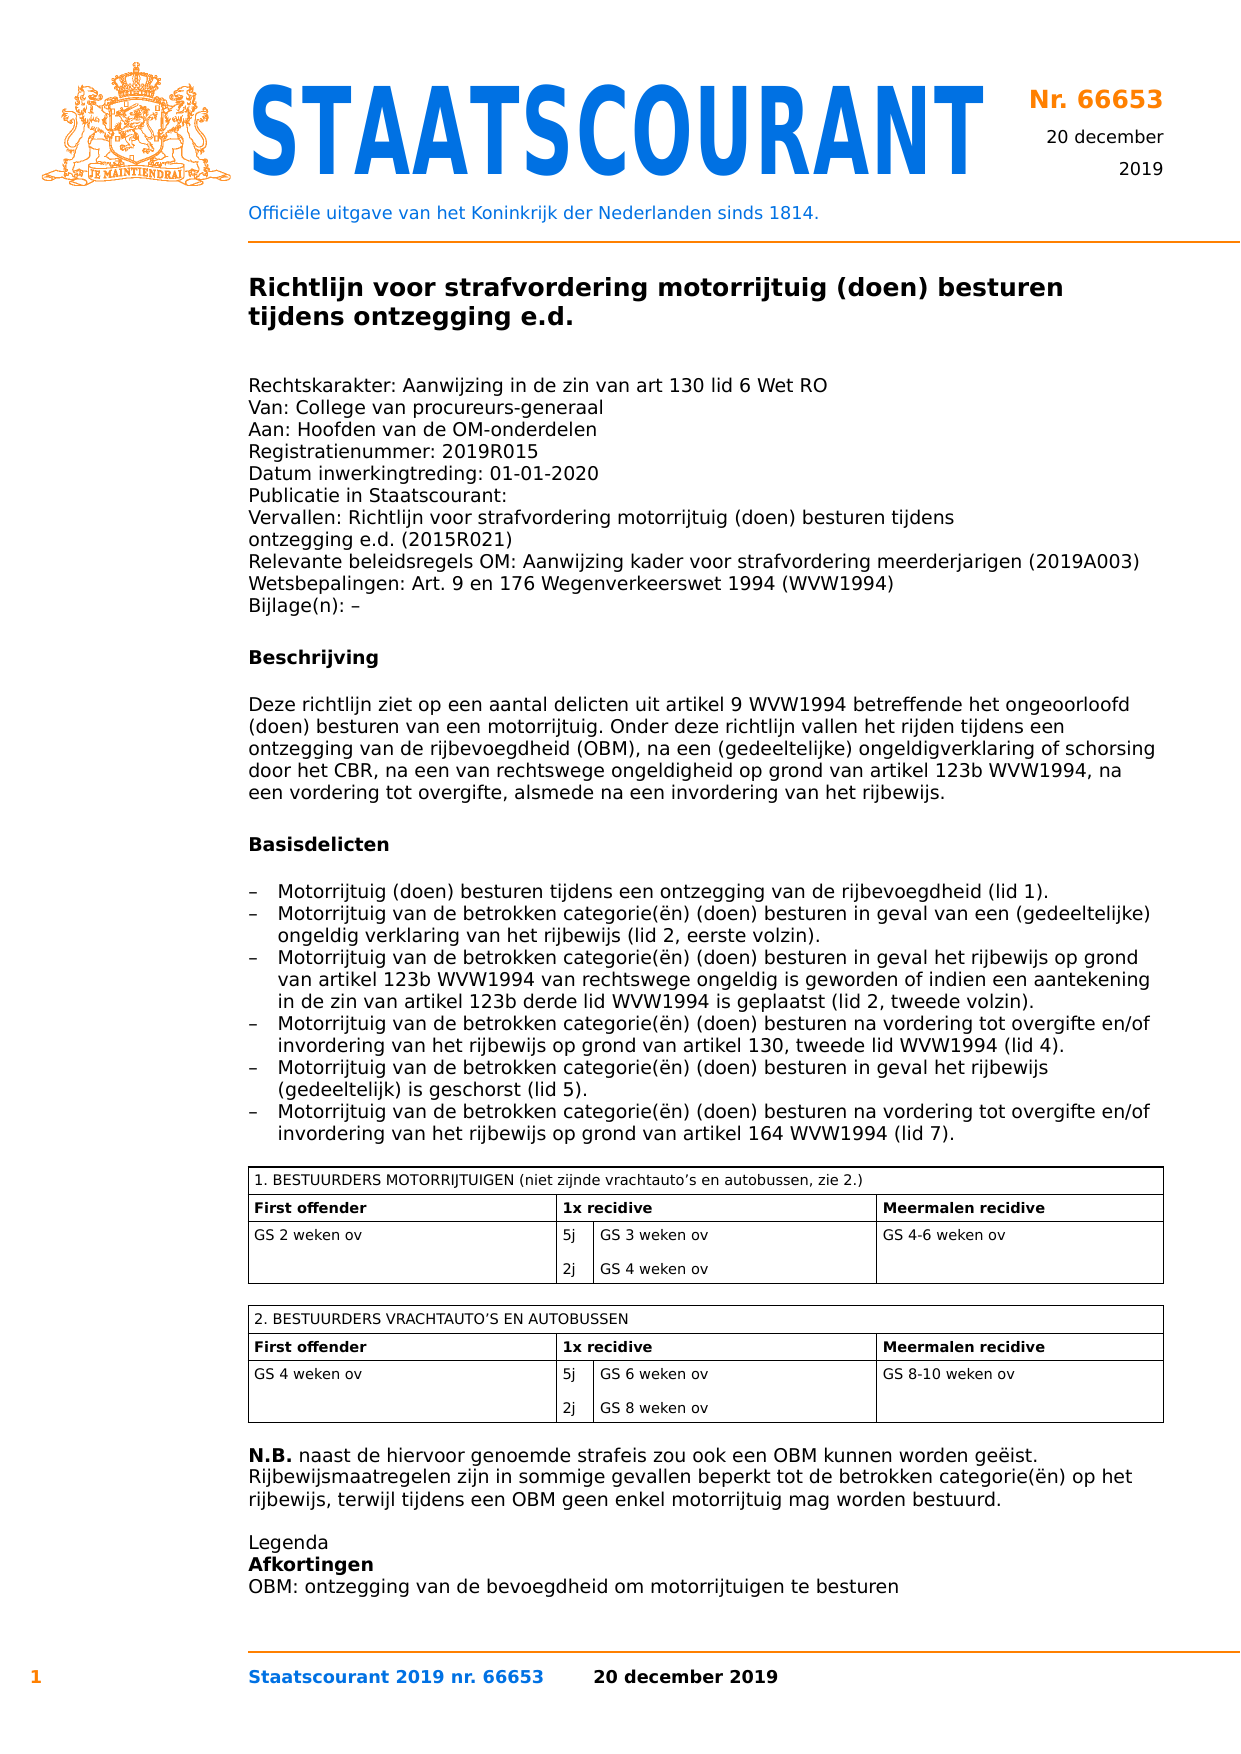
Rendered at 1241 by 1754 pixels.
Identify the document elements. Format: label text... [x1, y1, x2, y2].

text Relevante beleidsregels OM: Aanwijzing kader voor strafvordering meerderjarigen (2019A003) [248, 551, 1163, 573]
table_header STAATSCOURANT [248, 62, 998, 203]
table_cell 1x recidive [557, 1334, 876, 1360]
text Legenda [248, 1532, 1163, 1554]
text – Motorrijtuig (doen) besturen tijdens een ontzegging van de rijbevoegdheid (lid 1). [248, 881, 1163, 903]
picture [41, 62, 231, 186]
text Rechtskarakter: Aanwijzing in de zin van art 130 lid 6 Wet RO [248, 375, 1163, 397]
table_cell First offender [249, 1195, 556, 1221]
table_cell [877, 1383, 1163, 1400]
text – Motorrijtuig van de betrokken categorie(ën) (doen) besturen in geval het rijbewijs (gedeeltelijk) is geschorst (lid 5). [248, 1057, 1163, 1101]
table_cell 5j [557, 1361, 593, 1383]
text Afkortingen [248, 1554, 1163, 1576]
text Deze richtlijn ziet op een aantal delicten uit artikel 9 WVW1994 betreffende het ongeoorloofd (doen) besturen van een motorrijtuig. Onder deze richtlijn vallen het rijden tijdens een ontzegging van de rijbevoegdheid (OBM), na een (gedeeltelijke) ongeldigverklaring of schorsing door het CBR, na een van rechtswege ongeldigheid op grond van artikel 123b WVW1994, na een vordering tot overgifte, alsmede na een invordering van het rijbewijs. [248, 694, 1163, 804]
text – Motorrijtuig van de betrokken categorie(ën) (doen) besturen na vordering tot overgifte en/of invordering van het rijbewijs op grond van artikel 164 WVW1994 (lid 7). [248, 1101, 1163, 1144]
text OBM: ontzegging van de bevoegdheid om motorrijtuigen te besturen [248, 1576, 1163, 1598]
table_header 2. BESTUURDERS VRACHTAUTO’S EN AUTOBUSSEN [249, 1306, 1163, 1333]
text Aan: Hoofden van de OM-onderdelen [248, 419, 1163, 441]
text ontzegging e.d. (2015R021) [248, 529, 1163, 551]
table_cell GS 6 weken ov [594, 1361, 876, 1383]
subtitle Basisdelicten [248, 834, 1163, 856]
table_cell [557, 1244, 593, 1261]
table_cell GS 2 weken ov [249, 1222, 556, 1244]
subtitle Richtlijn voor strafvordering motorrijtuig (doen) besturen tijdens ontzegging e.d. [248, 273, 1163, 331]
table_cell [594, 1383, 876, 1400]
table_cell 2j [557, 1400, 593, 1422]
subtitle Beschrijving [248, 647, 1163, 669]
text Bijlage(n): – [248, 595, 1163, 617]
table_cell GS 8-10 weken ov [877, 1361, 1163, 1383]
table_cell 1x recidive [557, 1195, 876, 1221]
table_cell GS 8 weken ov [594, 1400, 876, 1422]
text Registratienummer: 2019R015 [248, 441, 1163, 463]
table_cell GS 4 weken ov [594, 1261, 876, 1282]
table_cell Meermalen recidive [877, 1195, 1163, 1221]
text Wetsbepalingen: Art. 9 en 176 Wegenverkeerswet 1994 (WVW1994) [248, 573, 1163, 595]
text N.B. naast de hiervoor genoemde strafeis zou ook een OBM kunnen worden geëist. Rijbewijsmaatregelen zijn in sommige gevallen beperkt tot de betrokken categorie(ën) op het rijbewijs, terwijl tijdens een OBM geen enkel motorrijtuig mag worden bestuurd. [248, 1444, 1163, 1510]
table_cell GS 4 weken ov [249, 1361, 556, 1383]
table_cell [249, 1244, 556, 1261]
table_header [25, 62, 248, 241]
table_cell Meermalen recidive [877, 1334, 1163, 1360]
text – Motorrijtuig van de betrokken categorie(ën) (doen) besturen in geval van een (gedeeltelijke) ongeldig verklaring van het rijbewijs (lid 2, eerste volzin). [248, 903, 1163, 947]
table_cell Officiële uitgave van het Koninkrijk der Nederlanden sinds 1814. [248, 203, 1240, 241]
table_cell First offender [249, 1334, 556, 1360]
table_cell [557, 1383, 593, 1400]
table_cell [877, 1244, 1163, 1261]
text – Motorrijtuig van de betrokken categorie(ën) (doen) besturen na vordering tot overgifte en/of invordering van het rijbewijs op grond van artikel 130, tweede lid WVW1994 (lid 4). [248, 1013, 1163, 1057]
text Datum inwerkingtreding: 01-01-2020 [248, 463, 1163, 485]
table_cell 2j [557, 1261, 593, 1282]
table_cell [249, 1383, 556, 1400]
text Publicatie in Staatscourant: [248, 485, 1163, 507]
table_header Nr. 66653 [998, 62, 1240, 121]
table_header 1. BESTUURDERS MOTORRIJTUIGEN (niet zijnde vrachtauto’s en autobussen, zie 2.) [249, 1168, 1163, 1194]
text – Motorrijtuig van de betrokken categorie(ën) (doen) besturen in geval het rijbewijs op grond van artikel 123b WVW1994 van rechtswege ongeldig is geworden of indien een aantekening in de zin van artikel 123b derde lid WVW1994 is geplaatst (lid 2, tweede volzin). [248, 947, 1163, 1013]
text Van: College van procureurs-generaal [248, 397, 1163, 419]
table_cell [877, 1400, 1163, 1422]
text Vervallen: Richtlijn voor strafvordering motorrijtuig (doen) besturen tijdens [248, 507, 1163, 529]
table_cell [877, 1261, 1163, 1282]
table_cell GS 4-6 weken ov [877, 1222, 1163, 1244]
table_cell [594, 1244, 876, 1261]
table_cell 2019 [998, 153, 1240, 203]
table_cell 5j [557, 1222, 593, 1244]
table_cell 20 december [998, 121, 1240, 153]
table_cell [249, 1261, 556, 1282]
table_cell [249, 1400, 556, 1422]
table_cell GS 3 weken ov [594, 1222, 876, 1244]
